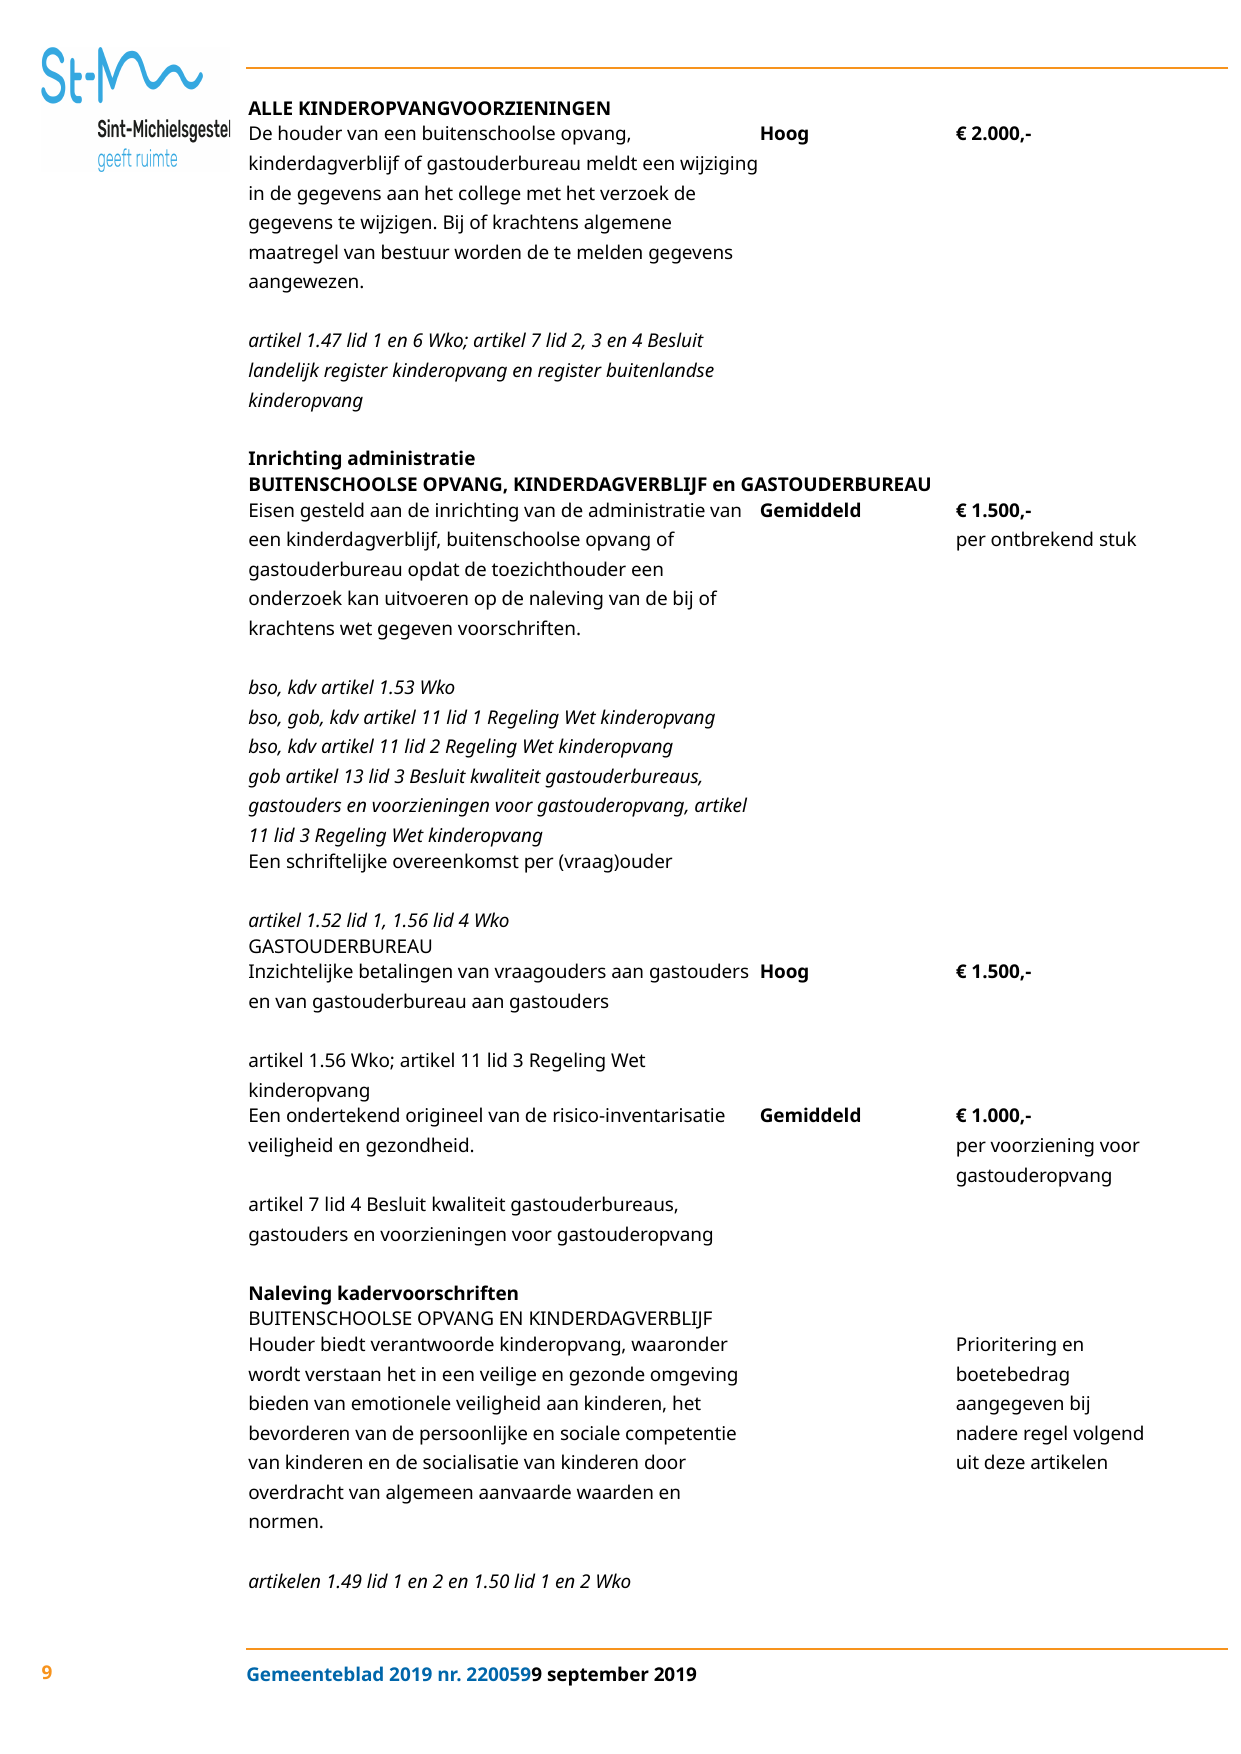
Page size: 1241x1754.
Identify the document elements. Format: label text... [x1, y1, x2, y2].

table_cell [760, 1331, 956, 1593]
table_cell ALLE KINDEROPVANGVOORZIENINGEN [248, 95, 1152, 121]
table_cell BUITENSCHOOLSE OPVANG EN KINDERDAGVERBLIJF [248, 1305, 1152, 1331]
table_cell € 1.500,- [956, 959, 1152, 1103]
table_cell € 1.000,- per voorziening voor gastouderopvang [956, 1103, 1152, 1247]
table_header Inrichting administratie [248, 445, 1152, 471]
table_cell Een ondertekend origineel van de risico-inventarisatie veiligheid en gezondheid. artikel 7 lid 4 Besluit kwaliteit gastouderbureaus, gastouders en voorzieningen voor gastouderopvang [248, 1103, 759, 1247]
table_cell Een schriftelijke overeenkomst per (vraag)ouder artikel 1.52 lid 1, 1.56 lid 4 Wko [248, 848, 759, 933]
table_cell Houder biedt verantwoorde kinderopvang, waaronder wordt verstaan het in een veilige en gezonde omgeving bieden van emotionele veiligheid aan kinderen, het bevorderen van de persoonlijke en sociale competentie van kinderen en de socialisatie van kinderen door overdracht van algemeen aanvaarde waarden en normen. artikelen 1.49 lid 1 en 2 en 1.50 lid 1 en 2 Wko [248, 1331, 759, 1593]
table_cell Eisen gesteld aan de inrichting van de administratie van een kinderdagverblijf, buitenschoolse opvang of gastouderbureau opdat de toezichthouder een onderzoek kan uitvoeren op de naleving van de bij of krachtens wet gegeven voorschriften. bso, kdv artikel 1.53 Wko bso, gob, kdv artikel 11 lid 1 Regeling Wet kinderopvang bso, kdv artikel 11 lid 2 Regeling Wet kinderopvang gob artikel 13 lid 3 Besluit kwaliteit gastouderbureaus, gastouders en voorzieningen voor gastouderopvang, artikel 11 lid 3 Regeling Wet kinderopvang [248, 497, 759, 848]
table_cell De houder van een buitenschoolse opvang, kinderdagverblijf of gastouderbureau meldt een wijziging in de gegevens aan het college met het verzoek de gegevens te wijzigen. Bij of krachtens algemene maatregel van bestuur worden de te melden gegevens aangewezen. artikel 1.47 lid 1 en 6 Wko; artikel 7 lid 2, 3 en 4 Besluit landelijk register kinderopvang en register buitenlandse kinderopvang [248, 121, 759, 412]
table_header Naleving kadervoorschriften [248, 1280, 1152, 1305]
table_cell Hoog [760, 959, 956, 1103]
table_cell Inzichtelijke betalingen van vraagouders aan gastouders en van gastouderbureau aan gastouders artikel 1.56 Wko; artikel 11 lid 3 Regeling Wet kinderopvang [248, 959, 759, 1103]
table_cell Hoog [760, 121, 956, 412]
table_cell Gemiddeld [760, 497, 956, 933]
picture [41, 47, 231, 172]
table_cell € 1.500,- per ontbrekend stuk [956, 497, 1152, 933]
table_cell GASTOUDERBUREAU [248, 933, 1152, 959]
table_cell Gemiddeld [760, 1103, 956, 1247]
table_cell € 2.000,- [956, 121, 1152, 412]
table_cell BUITENSCHOOLSE OPVANG, KINDERDAGVERBLIJF en GASTOUDERBUREAU [248, 471, 1152, 497]
table_cell Prioritering en boetebedrag aangegeven bij nadere regel volgend uit deze artikelen [956, 1331, 1152, 1593]
